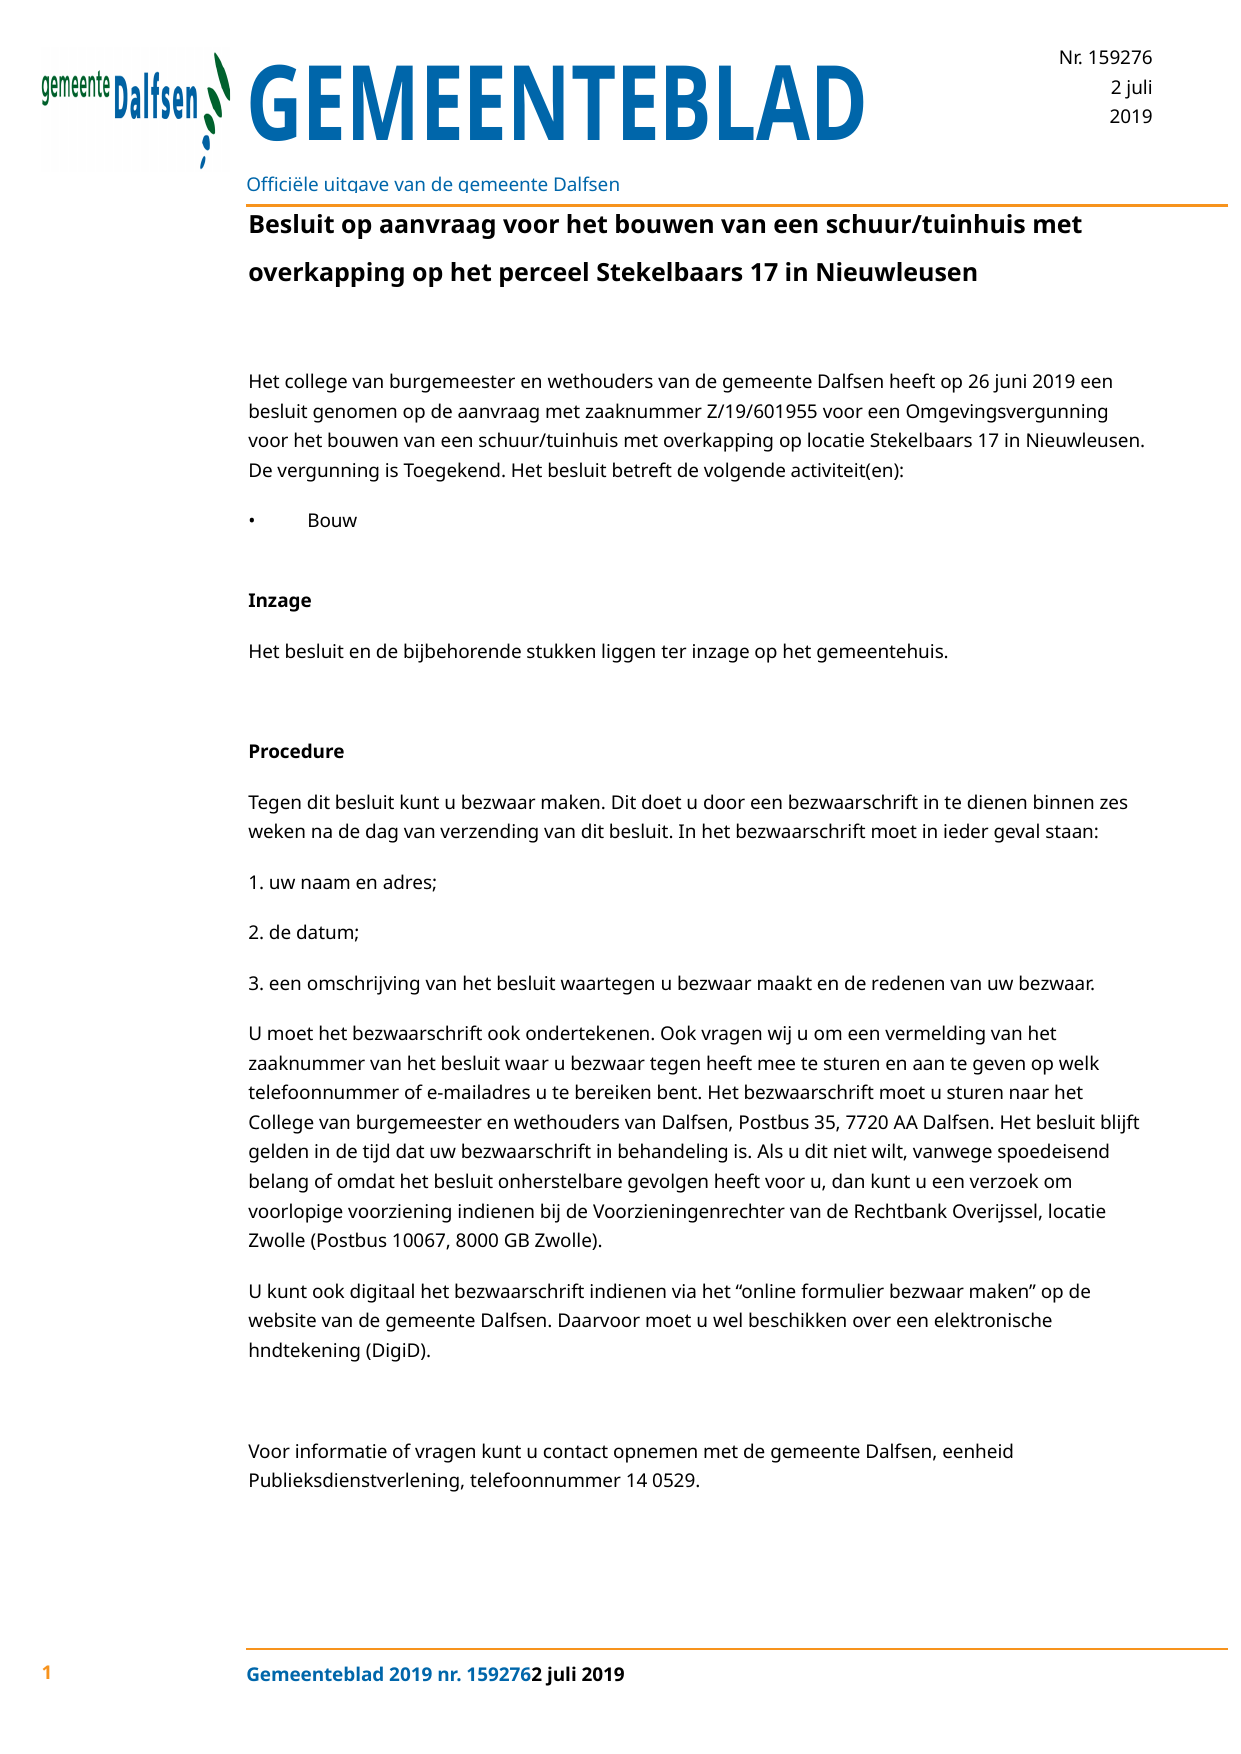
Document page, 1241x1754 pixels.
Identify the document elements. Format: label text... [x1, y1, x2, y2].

picture [41, 47, 231, 172]
text Het besluit en de bijbehorende stukken liggen ter inzage op het gemeentehuis. [248, 638, 1152, 664]
list Bouw [248, 507, 1152, 533]
text 1. uw naam en adres; [248, 869, 1152, 895]
text 2. de datum; [248, 919, 1152, 945]
text 3. een omschrijving van het besluit waartegen u bezwaar maakt en de redenen van uw bezwaar. [248, 970, 1152, 996]
text Voor informatie of vragen kunt u contact opnemen met de gemeente Dalfsen, eenheid Publieksdienstverlening, telefoonnummer 14 0529. [248, 1438, 1152, 1493]
text Tegen dit besluit kunt u bezwaar maken. Dit doet u door een bezwaarschrift in te dienen binnen zes weken na de dag van verzending van dit besluit. In het bezwaarschrift moet in ieder geval staan: [248, 789, 1152, 844]
text Besluit op aanvraag voor het bouwen van een schuur/tuinhuis met overkapping op het perceel Stekelbaars 17 in Nieuwleusen [248, 207, 1152, 288]
text Inzage [248, 587, 1152, 613]
text U moet het bezwaarschrift ook ondertekenen. Ook vragen wij u om een vermelding van het zaaknummer van het besluit waar u bezwaar tegen heeft mee te sturen en aan te geven op welk telefoonnummer of e-mailadres u te bereiken bent. Het bezwaarschrift moet u sturen naar het College van burgemeester en wethouders van Dalfsen, Postbus 35, 7720 AA Dalfsen. Het besluit blijft gelden in de tijd dat uw bezwaarschrift in behandeling is. Als u dit niet wilt, vanwege spoedeisend belang of omdat het besluit onherstelbare gevolgen heeft voor u, dan kunt u een verzoek om voorlopige voorziening indienen bij de Voorzieningenrechter van de Rechtbank Overijssel, locatie Zwolle (Postbus 10067, 8000 GB Zwolle). [248, 1020, 1152, 1253]
text Procedure [248, 739, 1152, 764]
text Het college van burgemeester en wethouders van de gemeente Dalfsen heeft op 26 juni 2019 een besluit genomen op de aanvraag met zaaknummer Z/19/601955 voor een Omgevingsvergunning voor het bouwen van een schuur/tuinhuis met overkapping op locatie Stekelbaars 17 in Nieuwleusen. De vergunning is Toegekend. Het besluit betreft de volgende activiteit(en): [248, 368, 1152, 483]
text U kunt ook digitaal het bezwaarschrift indienen via het “online formulier bezwaar maken” op de website van de gemeente Dalfsen. Daarvoor moet u wel beschikken over een elektronische hndtekening (DigiD). [248, 1278, 1152, 1363]
